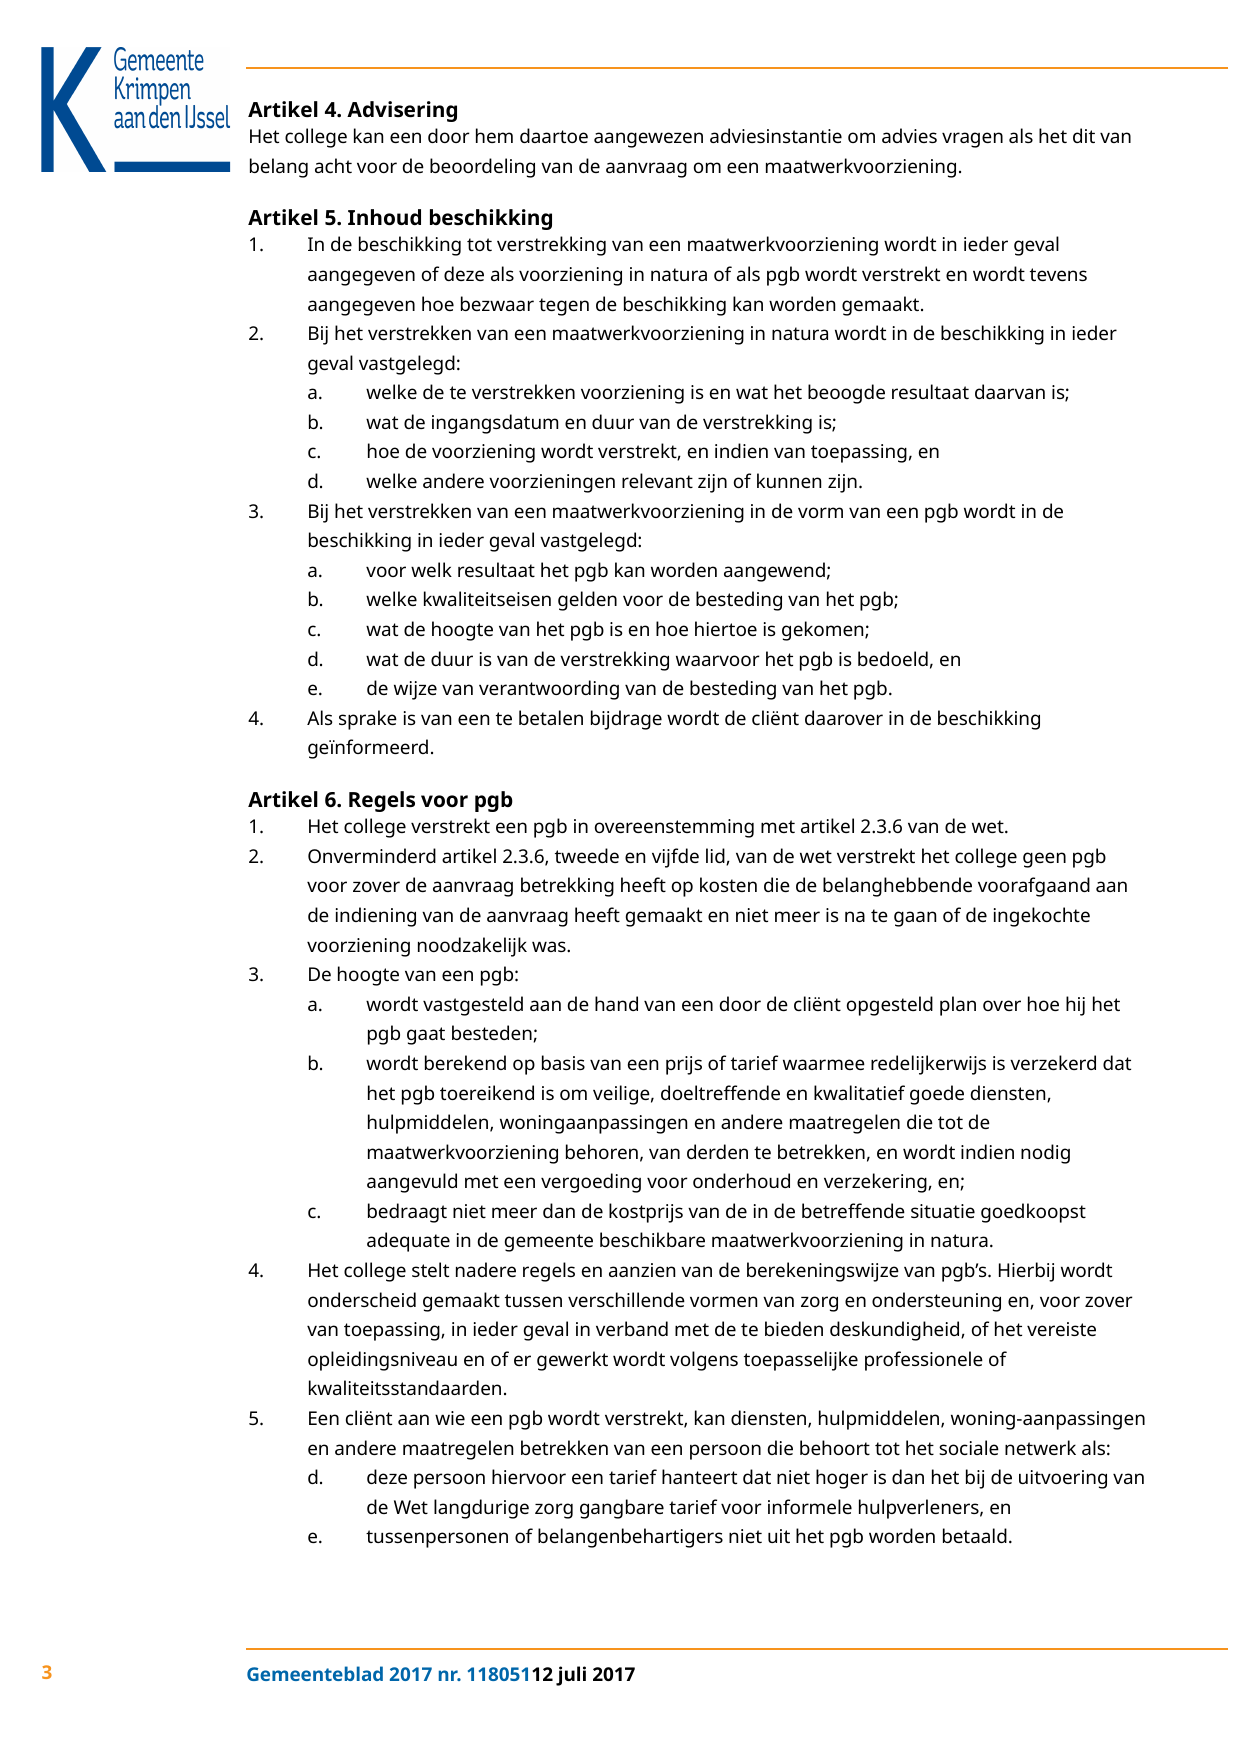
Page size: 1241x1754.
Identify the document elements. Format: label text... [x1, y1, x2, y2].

list Een cliënt aan wie een pgb wordt verstrekt, kan diensten, hulpmiddelen, woning-aanpassingen en andere maatregelen betrekken van een persoon die behoort tot het sociale netwerk als: [248, 1405, 1152, 1460]
list wat de duur is van de verstrekking waarvoor het pgb is bedoeld, en [307, 646, 1152, 672]
picture [41, 47, 231, 172]
list tussenpersonen of belangenbehartigers niet uit het pgb worden betaald. [307, 1523, 1152, 1549]
list welke andere voorzieningen relevant zijn of kunnen zijn. [307, 468, 1152, 494]
text Artikel 4. Advisering [248, 95, 1152, 123]
list wordt berekend op basis van een prijs of tarief waarmee redelijkerwijs is verzekerd dat het pgb toereikend is om veilige, doeltreffende en kwalitatief goede diensten, hulpmiddelen, woningaanpassingen en andere maatregelen die tot de maatwerkvoorziening behoren, van derden te betrekken, en wordt indien nodig aangevuld met een vergoeding voor onderhoud en verzekering, en; [307, 1050, 1152, 1194]
text Artikel 5. Inhoud beschikking [248, 203, 1152, 232]
text Het college kan een door hem daartoe aangewezen adviesinstantie om advies vragen als het dit van belang acht voor de beoordeling van de aanvraag om een maatwerkvoorziening. [248, 123, 1152, 178]
list bedraagt niet meer dan de kostprijs van de in de betreffende situatie goedkoopst adequate in de gemeente beschikbare maatwerkvoorziening in natura. [307, 1198, 1152, 1253]
list de wijze van verantwoording van de besteding van het pgb. [307, 675, 1152, 701]
list wat de hoogte van het pgb is en hoe hiertoe is gekomen; [307, 616, 1152, 642]
list wordt vastgesteld aan de hand van een door de cliënt opgesteld plan over hoe hij het pgb gaat besteden; [307, 991, 1152, 1046]
list welke kwaliteitseisen gelden voor de besteding van het pgb; [307, 587, 1152, 612]
list deze persoon hiervoor een tarief hanteert dat niet hoger is dan het bij de uitvoering van de Wet langdurige zorg gangbare tarief voor informele hulpverleners, en [307, 1464, 1152, 1519]
list welke de te verstrekken voorziening is en wat het beoogde resultaat daarvan is; [307, 379, 1152, 405]
list Het college stelt nadere regels en aanzien van de berekeningswijze van pgb’s. Hierbij wordt onderscheid gemaakt tussen verschillende vormen van zorg en ondersteuning en, voor zover van toepassing, in ieder geval in verband met de te bieden deskundigheid, of het vereiste opleidingsniveau en of er gewerkt wordt volgens toepasselijke professionele of kwaliteitsstandaarden. [248, 1257, 1152, 1401]
list De hoogte van een pgb: [248, 961, 1152, 987]
text Artikel 6. Regels voor pgb [248, 785, 1152, 813]
list voor welk resultaat het pgb kan worden aangewend; [307, 557, 1152, 583]
list wat de ingangsdatum en duur van de verstrekking is; [307, 409, 1152, 435]
list Het college verstrekt een pgb in overeenstemming met artikel 2.3.6 van de wet. [248, 813, 1152, 839]
list Als sprake is van een te betalen bijdrage wordt de cliënt daarover in de beschikking geïnformeerd. [248, 705, 1152, 760]
list Onverminderd artikel 2.3.6, tweede en vijfde lid, van de wet verstrekt het college geen pgb voor zover de aanvraag betrekking heeft op kosten die de belanghebbende voorafgaand aan de indiening van de aanvraag heeft gemaakt en niet meer is na te gaan of de ingekochte voorziening noodzakelijk was. [248, 843, 1152, 957]
list Bij het verstrekken van een maatwerkvoorziening in natura wordt in de beschikking in ieder geval vastgelegd: [248, 320, 1152, 376]
list hoe de voorziening wordt verstrekt, en indien van toepassing, en [307, 439, 1152, 464]
list In de beschikking tot verstrekking van een maatwerkvoorziening wordt in ieder geval aangegeven of deze als voorziening in natura of als pgb wordt verstrekt en wordt tevens aangegeven hoe bezwaar tegen de beschikking kan worden gemaakt. [248, 232, 1152, 317]
list Bij het verstrekken van een maatwerkvoorziening in de vorm van een pgb wordt in de beschikking in ieder geval vastgelegd: [248, 498, 1152, 553]
